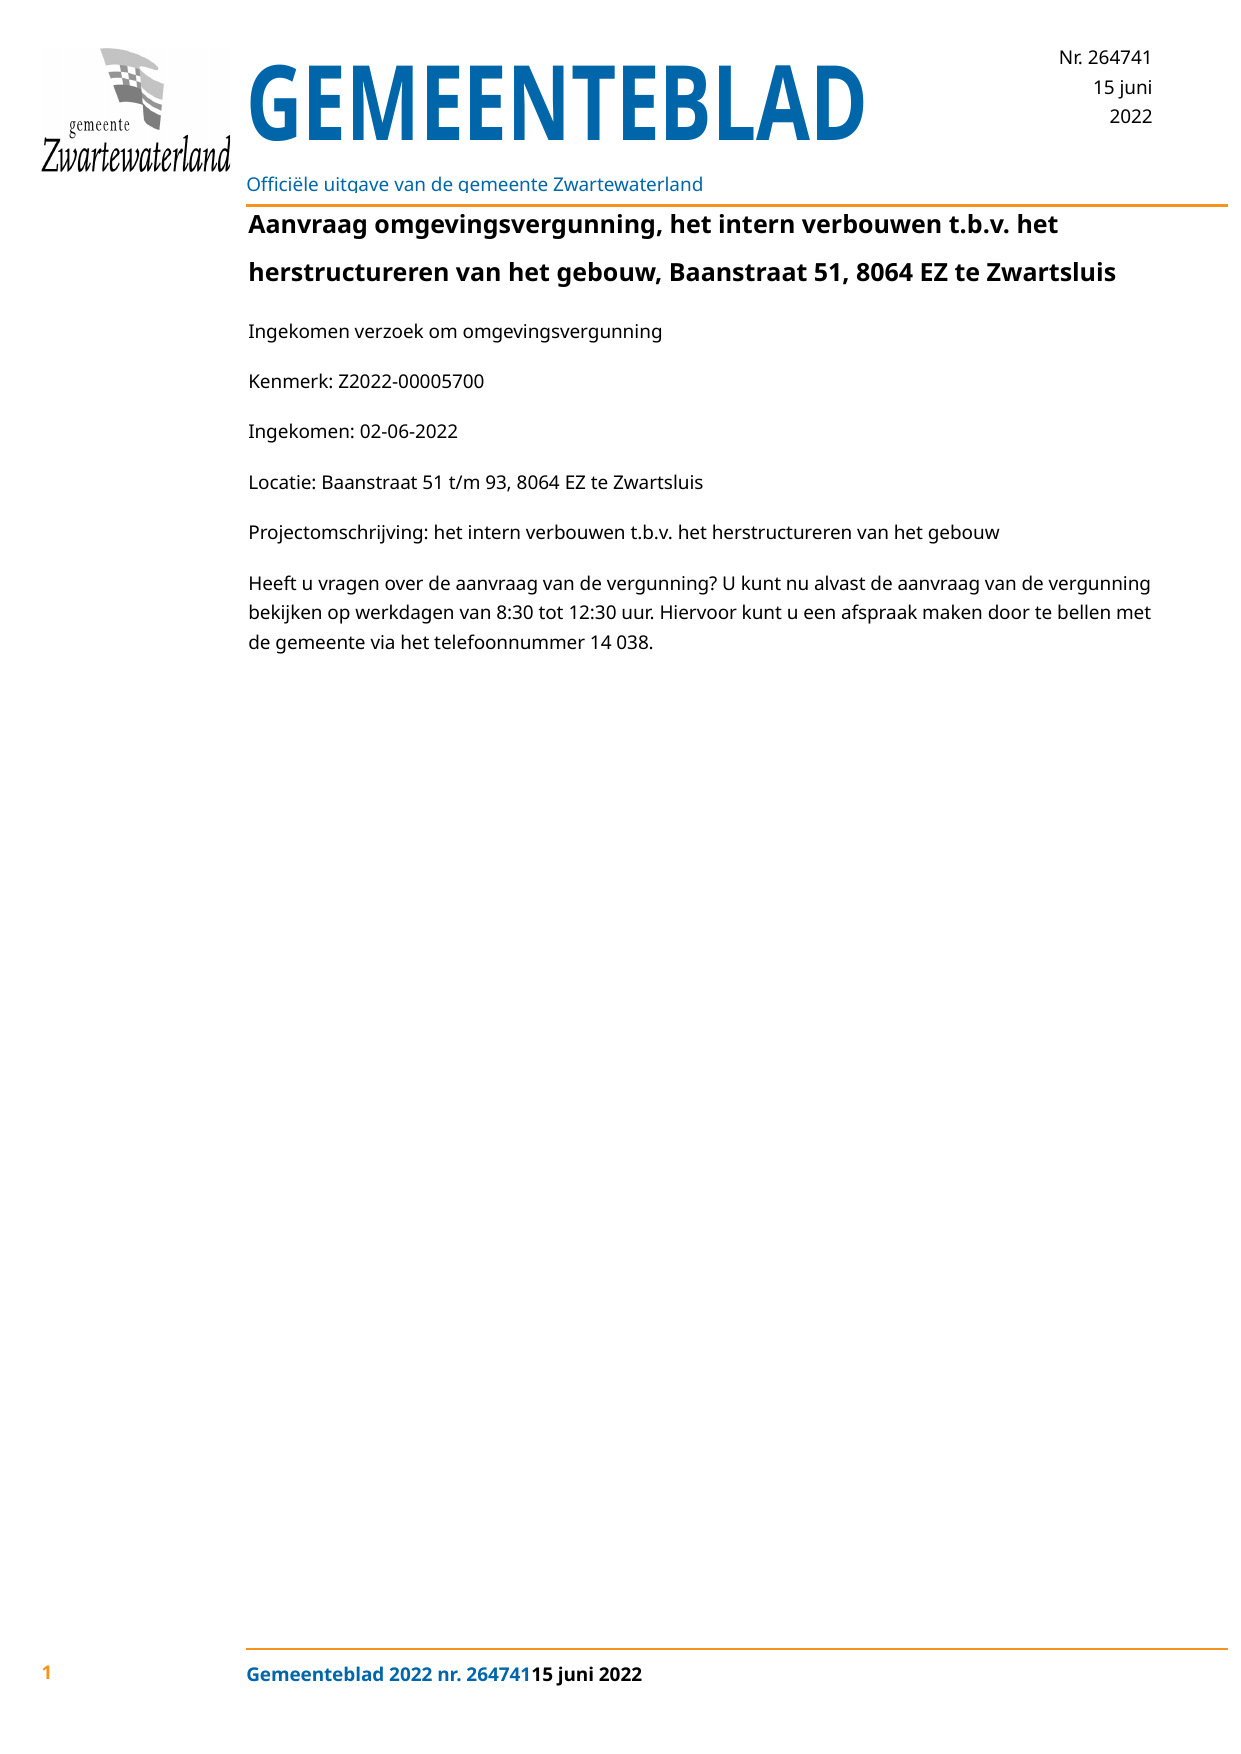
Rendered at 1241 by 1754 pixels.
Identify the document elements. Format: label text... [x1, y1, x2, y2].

text Projectomschrijving: het intern verbouwen t.b.v. het herstructureren van het gebouw [248, 519, 1152, 545]
picture [41, 47, 231, 172]
text Ingekomen: 02-06-2022 [248, 419, 1152, 444]
text Kenmerk: Z2022-00005700 [248, 368, 1152, 394]
text Ingekomen verzoek om omgevingsvergunning [248, 318, 1152, 344]
text Locatie: Baanstraat 51 t/m 93, 8064 EZ te Zwartsluis [248, 469, 1152, 495]
text Heeft u vragen over de aanvraag van de vergunning? U kunt nu alvast de aanvraag van de vergunning bekijken op werkdagen van 8:30 tot 12:30 uur. Hiervoor kunt u een afspraak maken door te bellen met de gemeente via het telefoonnummer 14 038. [248, 570, 1152, 655]
text Aanvraag omgevingsvergunning, het intern verbouwen t.b.v. het herstructureren van het gebouw, Baanstraat 51, 8064 EZ te Zwartsluis [248, 207, 1152, 288]
